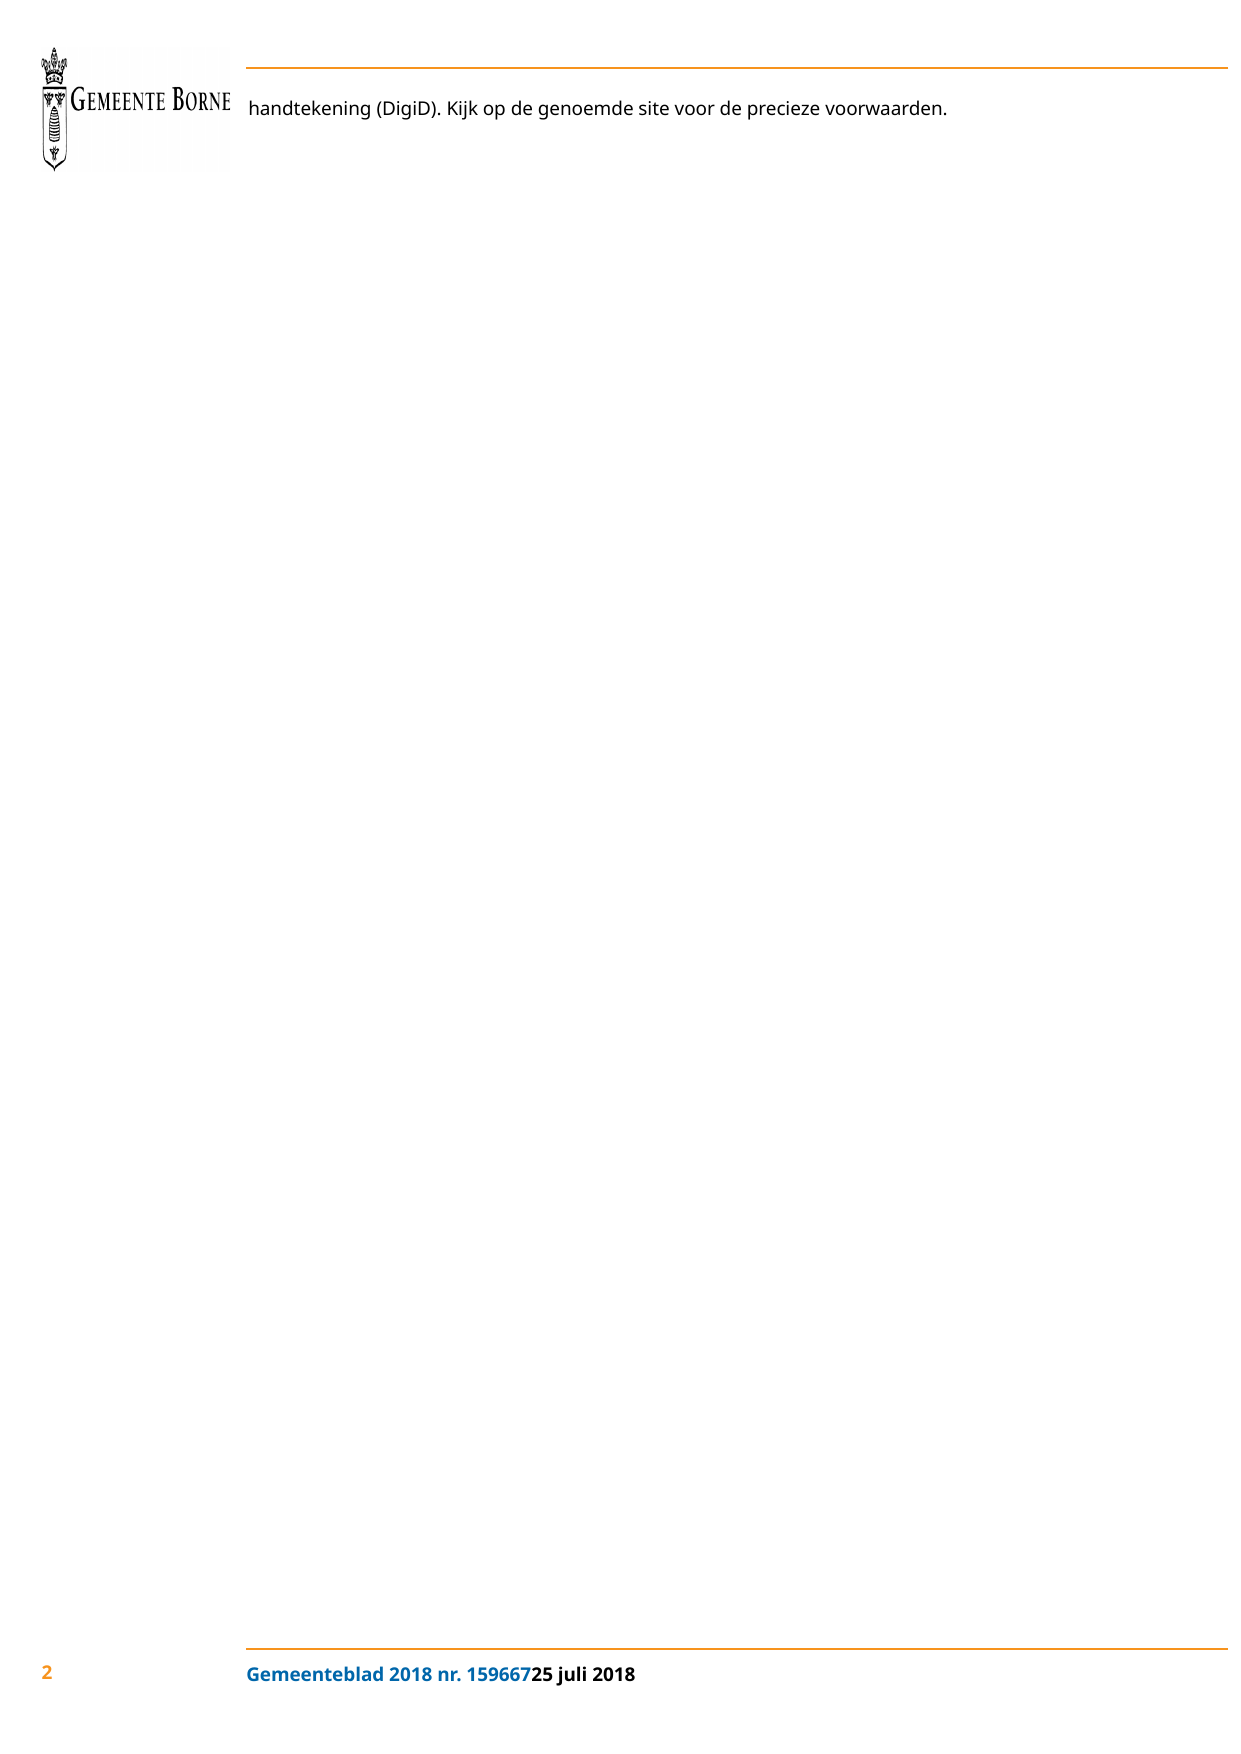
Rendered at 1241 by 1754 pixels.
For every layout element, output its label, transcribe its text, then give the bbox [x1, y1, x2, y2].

picture [41, 47, 231, 172]
text handtekening (DigiD). Kijk op de genoemde site voor de precieze voorwaarden. [248, 95, 1152, 121]
